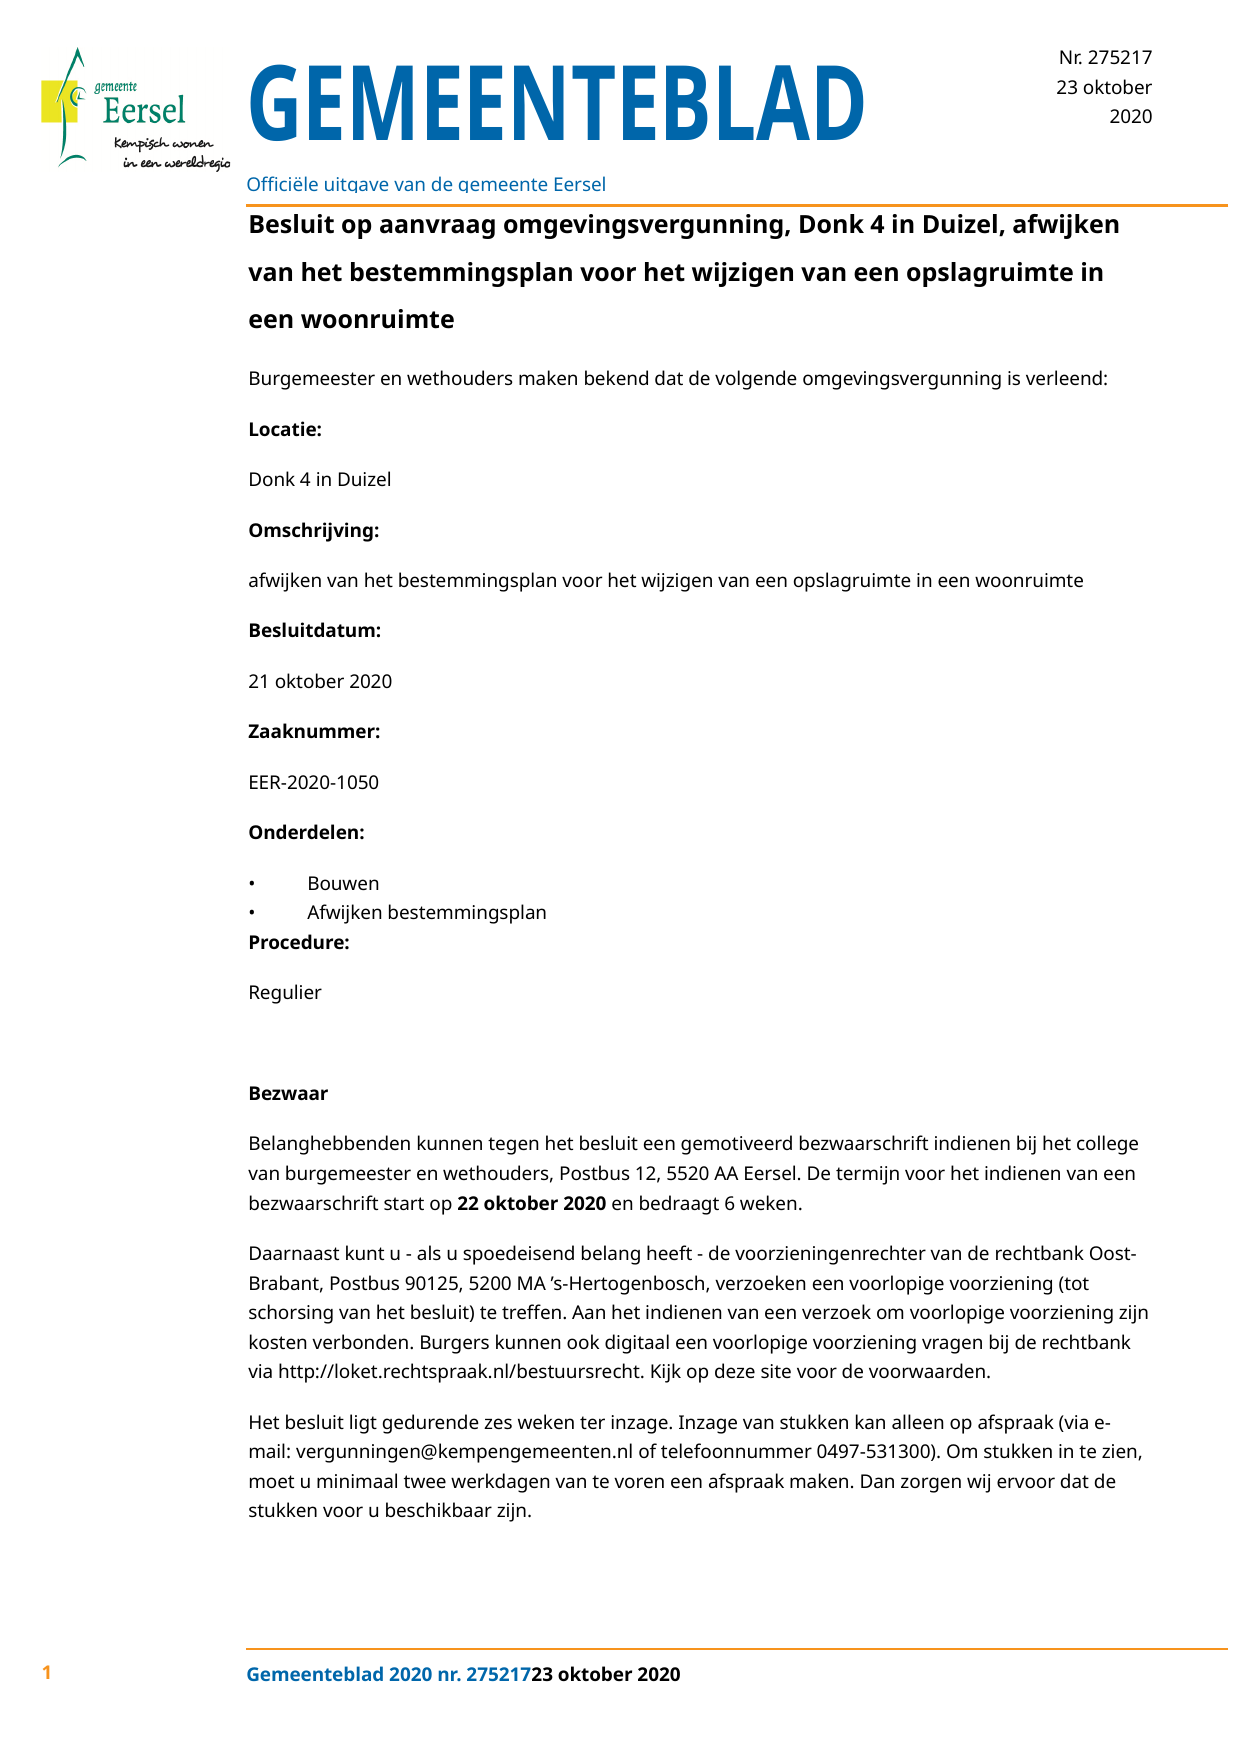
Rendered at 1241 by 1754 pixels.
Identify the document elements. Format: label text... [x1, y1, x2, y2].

text Onderdelen: [248, 819, 1152, 845]
text Locatie: [248, 416, 1152, 442]
text Omschrijving: [248, 517, 1152, 542]
text Regulier [248, 979, 1152, 1005]
text Burgemeester en wethouders maken bekend dat de volgende omgevingsvergunning is verleend: [248, 366, 1152, 391]
list Bouwen [248, 870, 1152, 895]
text Het besluit ligt gedurende zes weken ter inzage. Inzage van stukken kan alleen op afspraak (via e-mail: vergunningen@kempengemeenten.nl of telefoonnummer 0497-531300). Om stukken in te zien, moet u minimaal twee werkdagen van te voren een afspraak maken. Dan zorgen wij ervoor dat de stukken voor u beschikbaar zijn. [248, 1409, 1152, 1523]
text Zaaknummer: [248, 718, 1152, 744]
text 21 oktober 2020 [248, 668, 1152, 694]
list Afwijken bestemmingsplan [248, 899, 1152, 925]
picture [41, 47, 231, 172]
text Besluitdatum: [248, 618, 1152, 643]
text EER-2020-1050 [248, 769, 1152, 794]
text Procedure: [248, 929, 1152, 954]
text Besluit op aanvraag omgevingsvergunning, Donk 4 in Duizel, afwijken van het bestemmingsplan voor het wijzigen van een opslagruimte in een woonruimte [248, 207, 1152, 336]
text Belanghebbenden kunnen tegen het besluit een gemotiveerd bezwaarschrift indienen bij het college van burgemeester en wethouders, Postbus 12, 5520 AA Eersel. De termijn voor het indienen van een bezwaarschrift start op 22 oktober 2020 en bedraagt 6 weken. [248, 1131, 1152, 1215]
text Bezwaar [248, 1080, 1152, 1106]
text Donk 4 in Duizel [248, 466, 1152, 492]
text Daarnaast kunt u - als u spoedeisend belang heeft - de voorzieningenrechter van de rechtbank Oost-Brabant, Postbus 90125, 5200 MA ’s-Hertogenbosch, verzoeken een voorlopige voorziening (tot schorsing van het besluit) te treffen. Aan het indienen van een verzoek om voorlopige voorziening zijn kosten verbonden. Burgers kunnen ook digitaal een voorlopige voorziening vragen bij de rechtbank via http://loket.rechtspraak.nl/bestuursrecht. Kijk op deze site voor de voorwaarden. [248, 1240, 1152, 1384]
text afwijken van het bestemmingsplan voor het wijzigen van een opslagruimte in een woonruimte [248, 567, 1152, 593]
